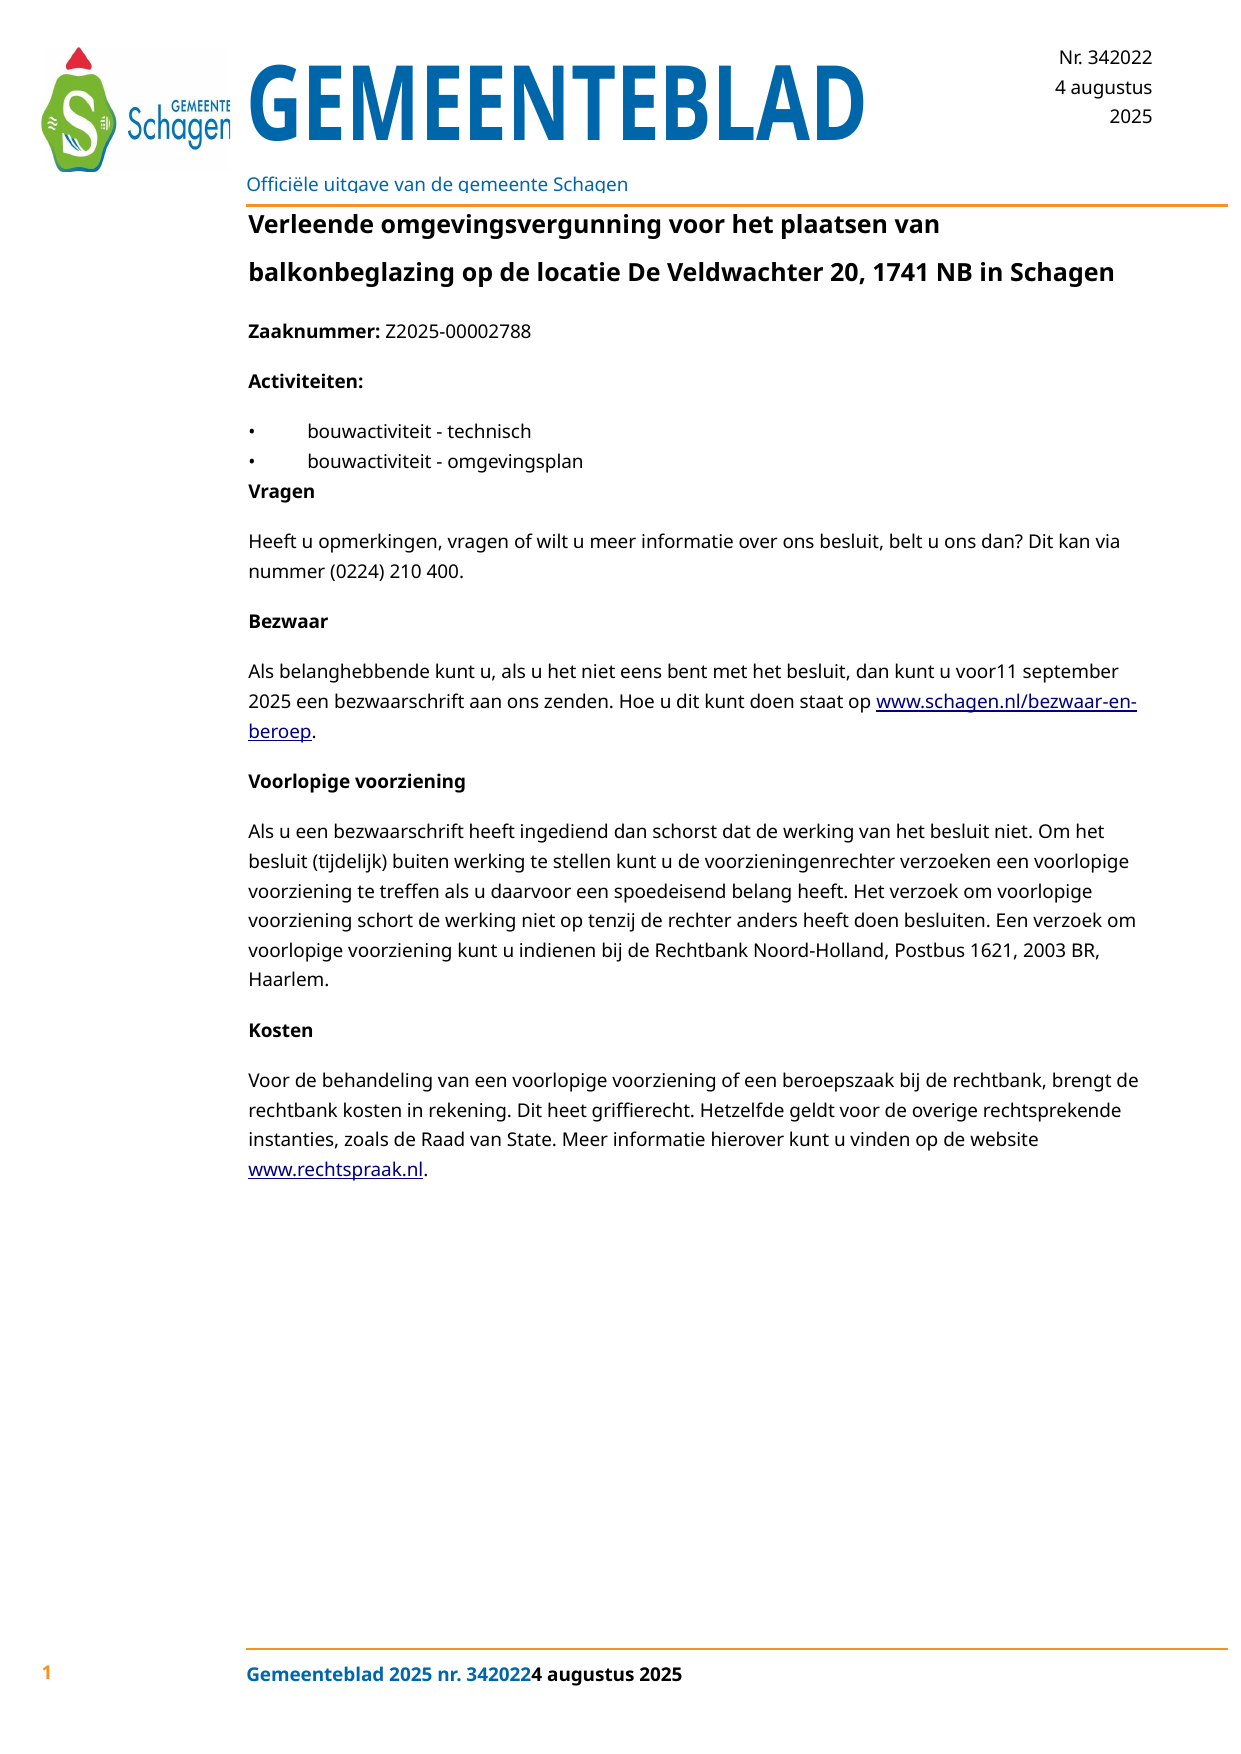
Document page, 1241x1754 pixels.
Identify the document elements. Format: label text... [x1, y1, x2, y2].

text Verleende omgevingsvergunning voor het plaatsen van balkonbeglazing op de locatie De Veldwachter 20, 1741 NB in Schagen [248, 207, 1152, 288]
text Heeft u opmerkingen, vragen of wilt u meer informatie over ons besluit, belt u ons dan? Dit kan via nummer (0224) 210 400. [248, 528, 1152, 584]
text Activiteiten: [248, 368, 1152, 394]
list bouwactiviteit - technisch [248, 419, 1152, 444]
text Bezwaar [248, 608, 1152, 634]
text Zaaknummer: Z2025-00002788 [248, 318, 1152, 344]
picture [41, 47, 231, 172]
text Als u een bezwaarschrift heeft ingediend dan schorst dat de werking van het besluit niet. Om het besluit (tijdelijk) buiten werking te stellen kunt u de voorzieningenrechter verzoeken een voorlopige voorziening te treffen als u daarvoor een spoedeisend belang heeft. Het verzoek om voorlopige voorziening schort de werking niet op tenzij de rechter anders heeft doen besluiten. Een verzoek om voorlopige voorziening kunt u indienen bij de Rechtbank Noord-Holland, Postbus 1621, 2003 BR, Haarlem. [248, 819, 1152, 992]
list bouwactiviteit - omgevingsplan [248, 448, 1152, 474]
text Voor de behandeling van een voorlopige voorziening of een beroepszaak bij de rechtbank, brengt de rechtbank kosten in rekening. Dit heet griffierecht. Hetzelfde geldt voor de overige rechtsprekende instanties, zoals de Raad van State. Meer informatie hierover kunt u vinden op de website www.rechtspraak.nl. [248, 1067, 1152, 1182]
text Voorlopige voorziening [248, 768, 1152, 794]
text Kosten [248, 1017, 1152, 1043]
text Als belanghebbende kunt u, als u het niet eens bent met het besluit, dan kunt u voor11 september 2025 een bezwaarschrift aan ons zenden. Hoe u dit kunt doen staat op www.schagen.nl/bezwaar-en-beroep. [248, 659, 1152, 744]
text Vragen [248, 478, 1152, 504]
